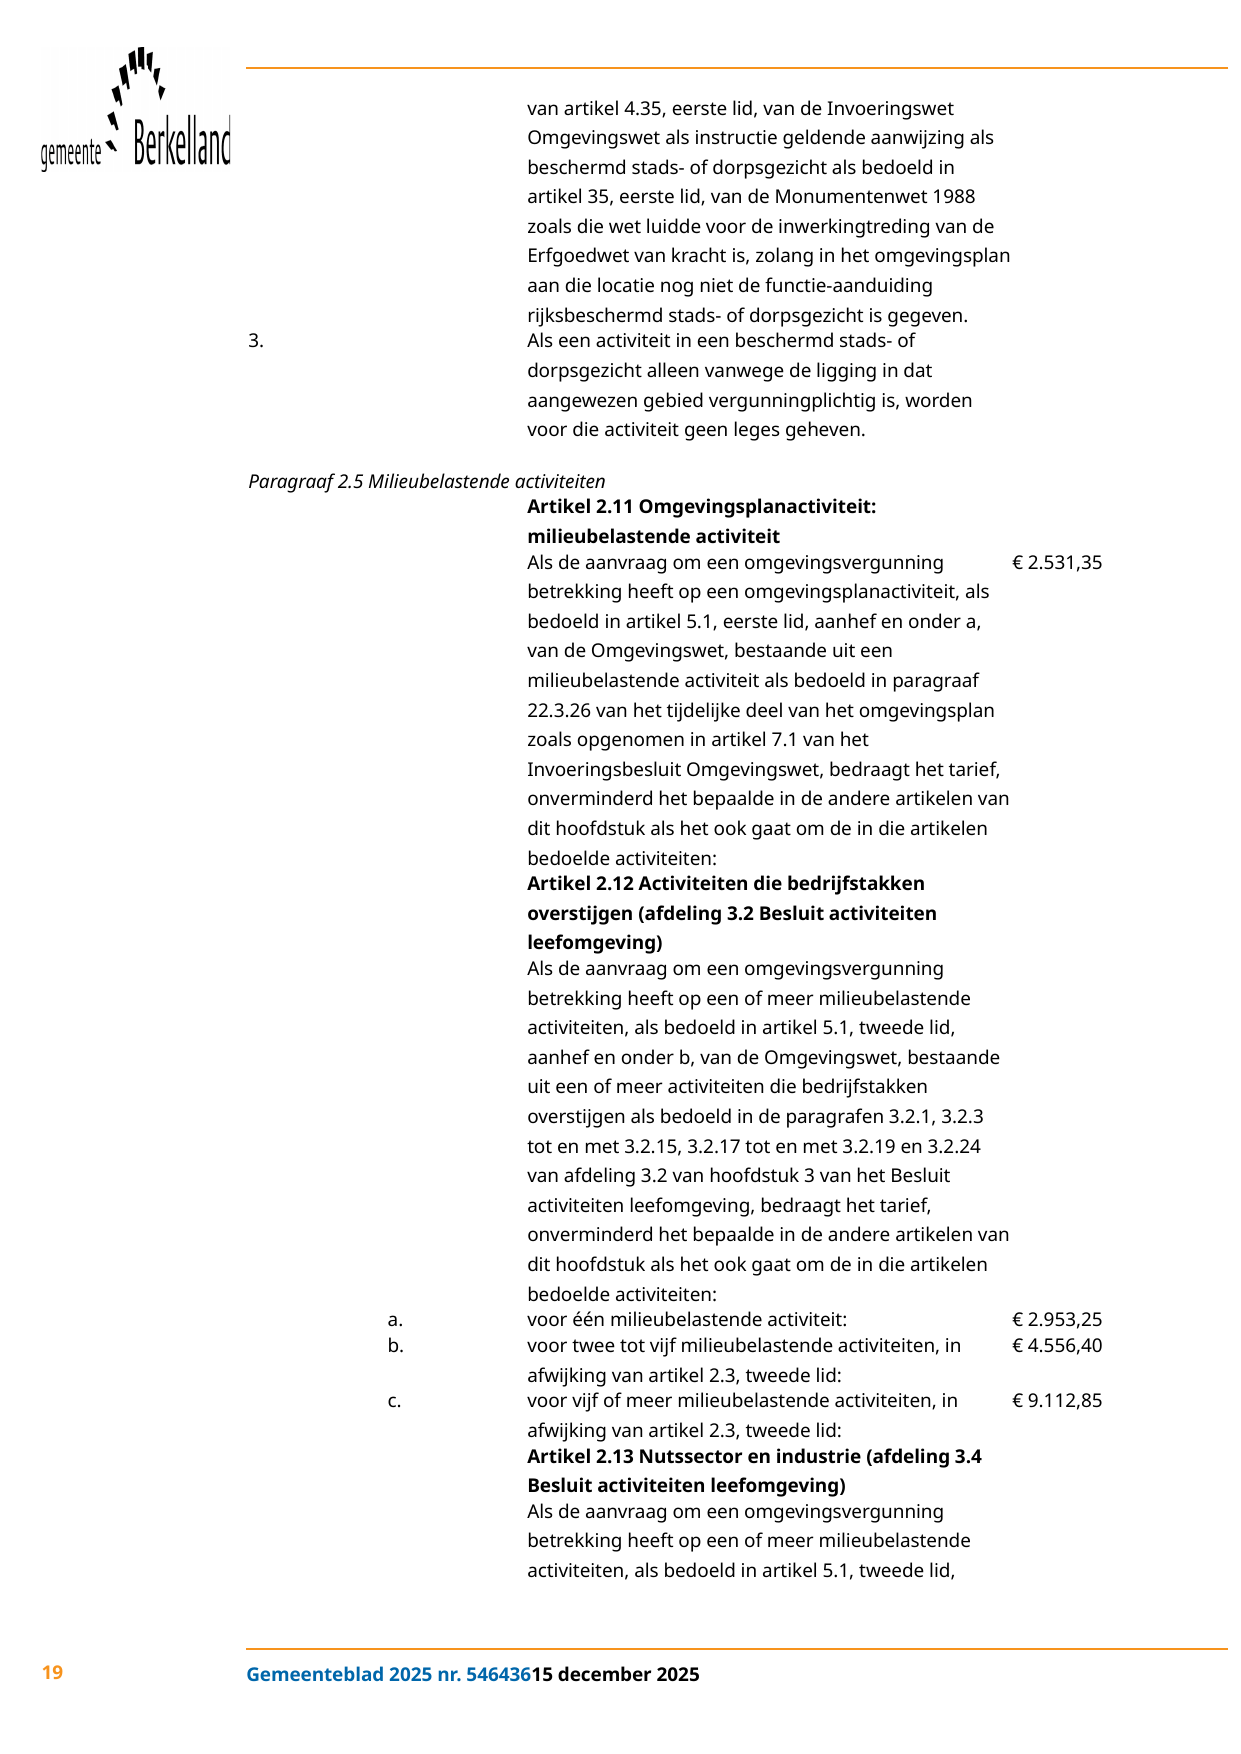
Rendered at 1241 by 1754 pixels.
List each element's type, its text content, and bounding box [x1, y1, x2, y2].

picture [41, 47, 231, 172]
table_cell Als de aanvraag om een omgevingsvergunning betrekking heeft op een of meer milieubelastende activiteiten, als bedoeld in artikel 5.1, tweede lid, [527, 1498, 1012, 1583]
table_cell [1012, 1498, 1152, 1583]
table_cell € 9.112,85 [1012, 1388, 1152, 1443]
table_cell [1012, 328, 1152, 442]
table_cell [1012, 1443, 1152, 1498]
table_cell Als een activiteit in een beschermd stads- of dorpsgezicht alleen vanwege de ligging in dat aangewezen gebied vergunningplichtig is, worden voor die activiteit geen leges geheven. [527, 328, 1012, 442]
table_cell Artikel 2.12 Activiteiten die bedrijfstakken overstijgen (afdeling 3.2 Besluit activiteiten leefomgeving) [527, 870, 1012, 955]
table_cell [388, 442, 527, 468]
table_cell [1012, 442, 1152, 468]
table_cell [1012, 870, 1152, 955]
table_cell [248, 870, 387, 955]
table_cell b. [388, 1332, 527, 1387]
table_cell c. [388, 1388, 527, 1443]
table_cell [388, 328, 527, 442]
table_cell [248, 1388, 387, 1443]
table_cell [248, 955, 387, 1306]
table_cell [248, 1443, 387, 1498]
table_cell [388, 870, 527, 955]
table_cell [248, 442, 387, 468]
table_cell Paragraaf 2.5 Milieubelastende activiteiten [248, 468, 1012, 493]
table_cell 3. [248, 328, 387, 442]
table_cell [388, 1443, 527, 1498]
table_cell € 4.556,40 [1012, 1332, 1152, 1387]
table_cell a. [388, 1306, 527, 1332]
table_cell voor één milieubelastende activiteit: [527, 1306, 1012, 1332]
table_cell [1012, 955, 1152, 1306]
table_cell [248, 1306, 387, 1332]
table_cell [527, 442, 1012, 468]
table_cell [388, 1498, 527, 1583]
table_cell [1012, 95, 1152, 328]
table_cell Artikel 2.11 Omgevingsplanactiviteit: milieubelastende activiteit [527, 494, 1012, 549]
table_cell [1012, 494, 1152, 549]
table_cell [388, 494, 527, 549]
table_cell [248, 1498, 387, 1583]
table_cell [248, 494, 387, 549]
table_cell Als de aanvraag om een omgevingsvergunning betrekking heeft op een of meer milieubelastende activiteiten, als bedoeld in artikel 5.1, tweede lid, aanhef en onder b, van de Omgevingswet, bestaande uit een of meer activiteiten die bedrijfstakken overstijgen als bedoeld in de paragrafen 3.2.1, 3.2.3 tot en met 3.2.15, 3.2.17 tot en met 3.2.19 en 3.2.24 van afdeling 3.2 van hoofdstuk 3 van het Besluit activiteiten leefomgeving, bedraagt het tarief, onverminderd het bepaalde in de andere artikelen van dit hoofdstuk als het ook gaat om de in die artikelen bedoelde activiteiten: [527, 955, 1012, 1306]
table_cell Artikel 2.13 Nutssector en industrie (afdeling 3.4 Besluit activiteiten leefomgeving) [527, 1443, 1012, 1498]
table_cell [388, 95, 527, 328]
table_cell [248, 549, 387, 870]
table_cell voor twee tot vijf milieubelastende activiteiten, in afwijking van artikel 2.3, tweede lid: [527, 1332, 1012, 1387]
table_cell voor vijf of meer milieubelastende activiteiten, in afwijking van artikel 2.3, tweede lid: [527, 1388, 1012, 1443]
table_cell [248, 95, 387, 328]
table_cell [388, 955, 527, 1306]
table_cell € 2.531,35 [1012, 549, 1152, 870]
table_cell [388, 549, 527, 870]
table_cell € 2.953,25 [1012, 1306, 1152, 1332]
table_cell [248, 1332, 387, 1387]
table_cell van artikel 4.35, eerste lid, van de Invoeringswet Omgevingswet als instructie geldende aanwijzing als beschermd stads- of dorpsgezicht als bedoeld in artikel 35, eerste lid, van de Monumentenwet 1988 zoals die wet luidde voor de inwerkingtreding van de Erfgoedwet van kracht is, zolang in het omgevingsplan aan die locatie nog niet de functie-aanduiding rijksbeschermd stads- of dorpsgezicht is gegeven. [527, 95, 1012, 328]
table_cell Als de aanvraag om een omgevingsvergunning betrekking heeft op een omgevingsplanactiviteit, als bedoeld in artikel 5.1, eerste lid, aanhef en onder a, van de Omgevingswet, bestaande uit een milieubelastende activiteit als bedoeld in paragraaf 22.3.26 van het tijdelijke deel van het omgevingsplan zoals opgenomen in artikel 7.1 van het Invoeringsbesluit Omgevingswet, bedraagt het tarief, onverminderd het bepaalde in de andere artikelen van dit hoofdstuk als het ook gaat om de in die artikelen bedoelde activiteiten: [527, 549, 1012, 870]
table_cell [1012, 468, 1152, 493]
